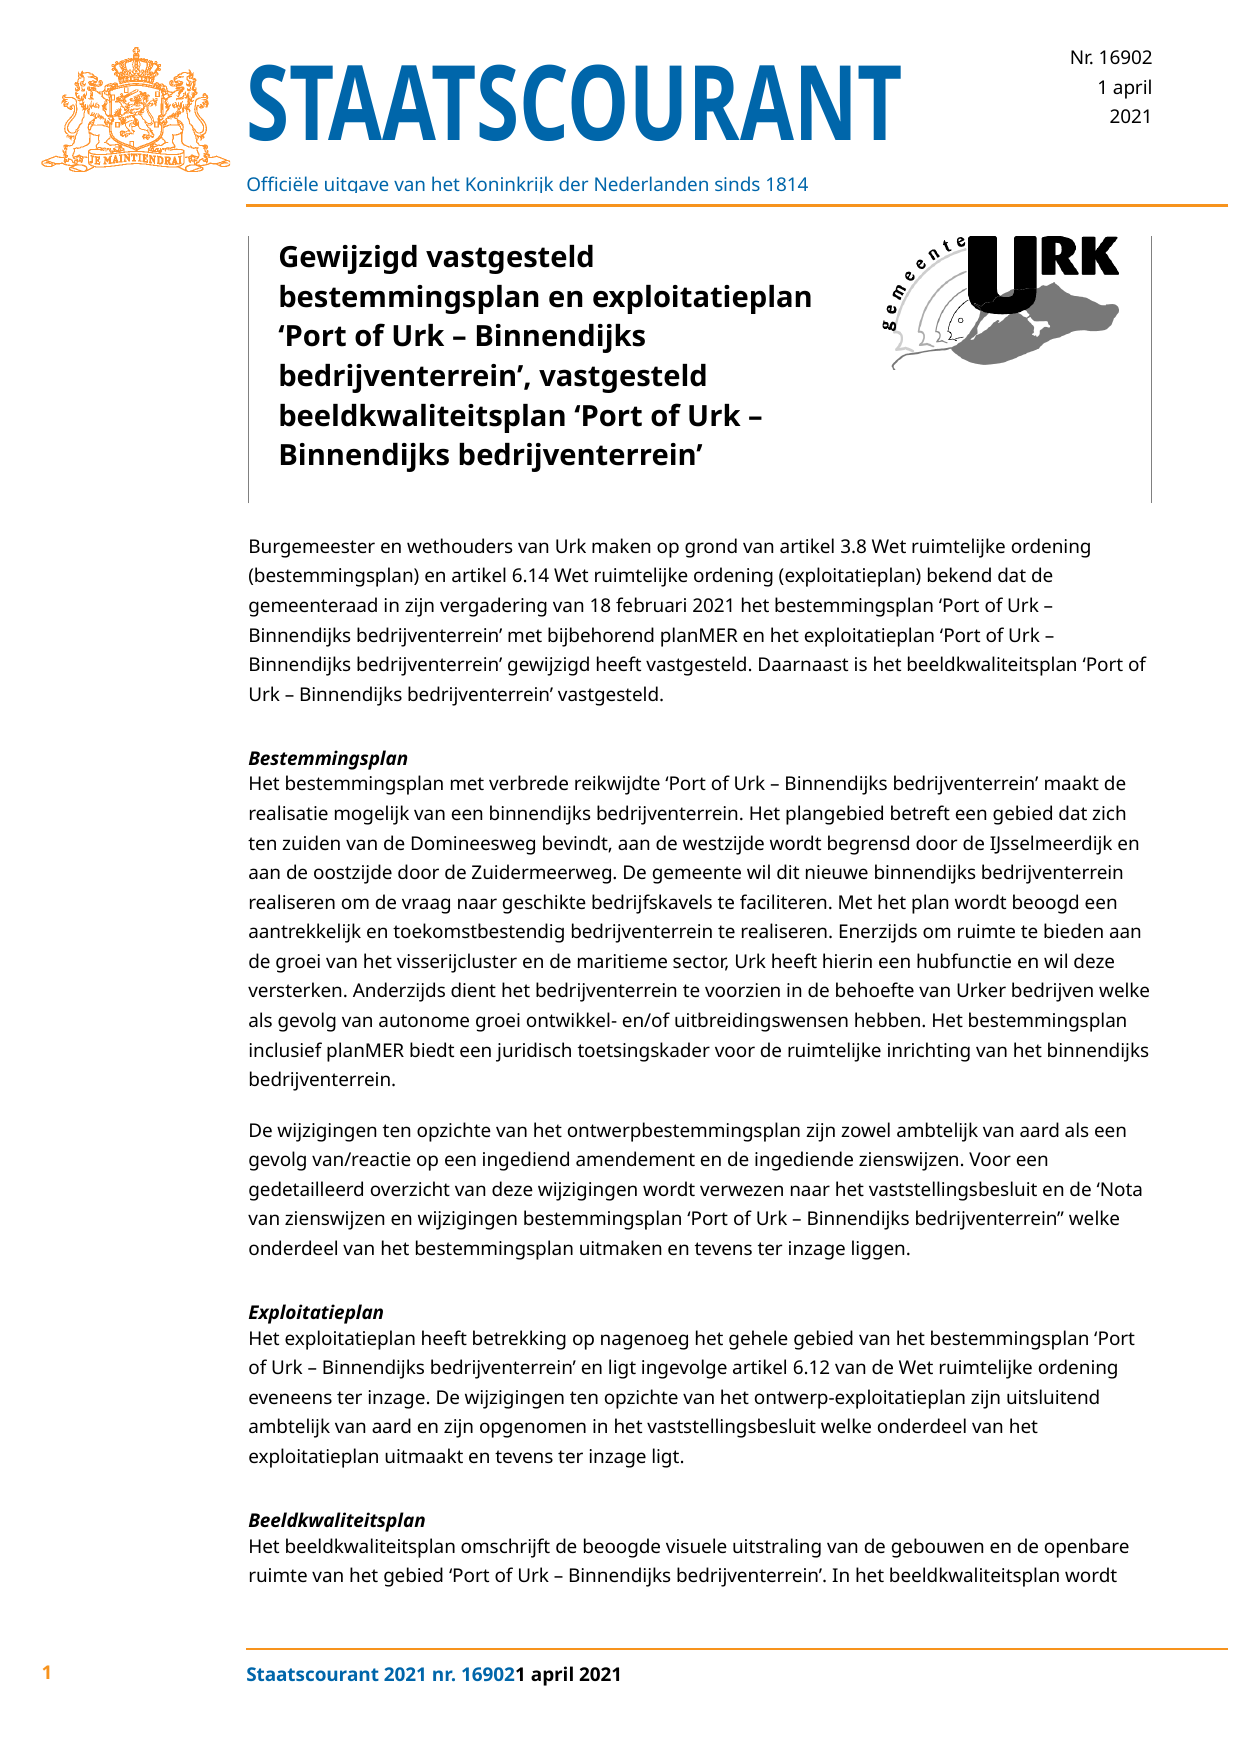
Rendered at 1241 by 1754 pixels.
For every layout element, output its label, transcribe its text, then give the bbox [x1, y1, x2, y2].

table_header Gewijzigd vastgesteld bestemmingsplan en exploitatieplan ‘Port of Urk – Binnendijks bedrijventerrein’, vastgesteld beeldkwaliteitsplan ‘Port of Urk – Binnendijks bedrijventerrein’ [249, 236, 850, 503]
picture [882, 236, 1119, 370]
text De wijzigingen ten opzichte van het ontwerpbestemmingsplan zijn zowel ambtelijk van aard als een gevolg van/reactie op een ingediend amendement en de ingediende zienswijzen. Voor een gedetailleerd overzicht van deze wijzigingen wordt verwezen naar het vaststellingsbesluit en de ‘Nota van zienswijzen en wijzigingen bestemmingsplan ‘Port of Urk – Binnendijks bedrijventerrein” welke onderdeel van het bestemmingsplan uitmaken en tevens ter inzage liggen. [248, 1117, 1152, 1261]
text Het exploitatieplan heeft betrekking op nagenoeg het gehele gebied van het bestemmingsplan ‘Port of Urk – Binnendijks bedrijventerrein’ en ligt ingevolge artikel 6.12 van de Wet ruimtelijke ordening eveneens ter inzage. De wijzigingen ten opzichte van het ontwerp-exploitatieplan zijn uitsluitend ambtelijk van aard en zijn opgenomen in het vaststellingsbesluit welke onderdeel van het exploitatieplan uitmaakt en tevens ter inzage ligt. [248, 1325, 1152, 1469]
text Burgemeester en wethouders van Urk maken op grond van artikel 3.8 Wet ruimtelijke ordening (bestemmingsplan) en artikel 6.14 Wet ruimtelijke ordening (exploitatieplan) bekend dat de gemeenteraad in zijn vergadering van 18 februari 2021 het bestemmingsplan ‘Port of Urk – Binnendijks bedrijventerrein’ met bijbehorend planMER en het exploitatieplan ‘Port of Urk – Binnendijks bedrijventerrein’ gewijzigd heeft vastgesteld. Daarnaast is het beeldkwaliteitsplan ‘Port of Urk – Binnendijks bedrijventerrein’ vastgesteld. [248, 533, 1152, 707]
picture [41, 47, 231, 172]
text Het beeldkwaliteitsplan omschrijft de beoogde visuele uitstraling van de gebouwen en de openbare ruimte van het gebied ‘Port of Urk – Binnendijks bedrijventerrein’. In het beeldkwaliteitsplan wordt [248, 1533, 1152, 1588]
table_header [850, 236, 1151, 503]
text Beeldkwaliteitsplan [248, 1507, 1152, 1533]
text Bestemmingsplan [248, 745, 1152, 771]
text Exploitatieplan [248, 1299, 1152, 1325]
text Het bestemmingsplan met verbrede reikwijdte ‘Port of Urk – Binnendijks bedrijventerrein’ maakt de realisatie mogelijk van een binnendijks bedrijventerrein. Het plangebied betreft een gebied dat zich ten zuiden van de Domineesweg bevindt, aan de westzijde wordt begrensd door de IJsselmeerdijk en aan de oostzijde door de Zuidermeerweg. De gemeente wil dit nieuwe binnendijks bedrijventerrein realiseren om de vraag naar geschikte bedrijfskavels te faciliteren. Met het plan wordt beoogd een aantrekkelijk en toekomstbestendig bedrijventerrein te realiseren. Enerzijds om ruimte te bieden aan de groei van het visserijcluster en de maritieme sector, Urk heeft hierin een hubfunctie en wil deze versterken. Anderzijds dient het bedrijventerrein te voorzien in de behoefte van Urker bedrijven welke als gevolg van autonome groei ontwikkel- en/of uitbreidingswensen hebben. Het bestemmingsplan inclusief planMER biedt een juridisch toetsingskader voor de ruimtelijke inrichting van het binnendijks bedrijventerrein. [248, 771, 1152, 1092]
